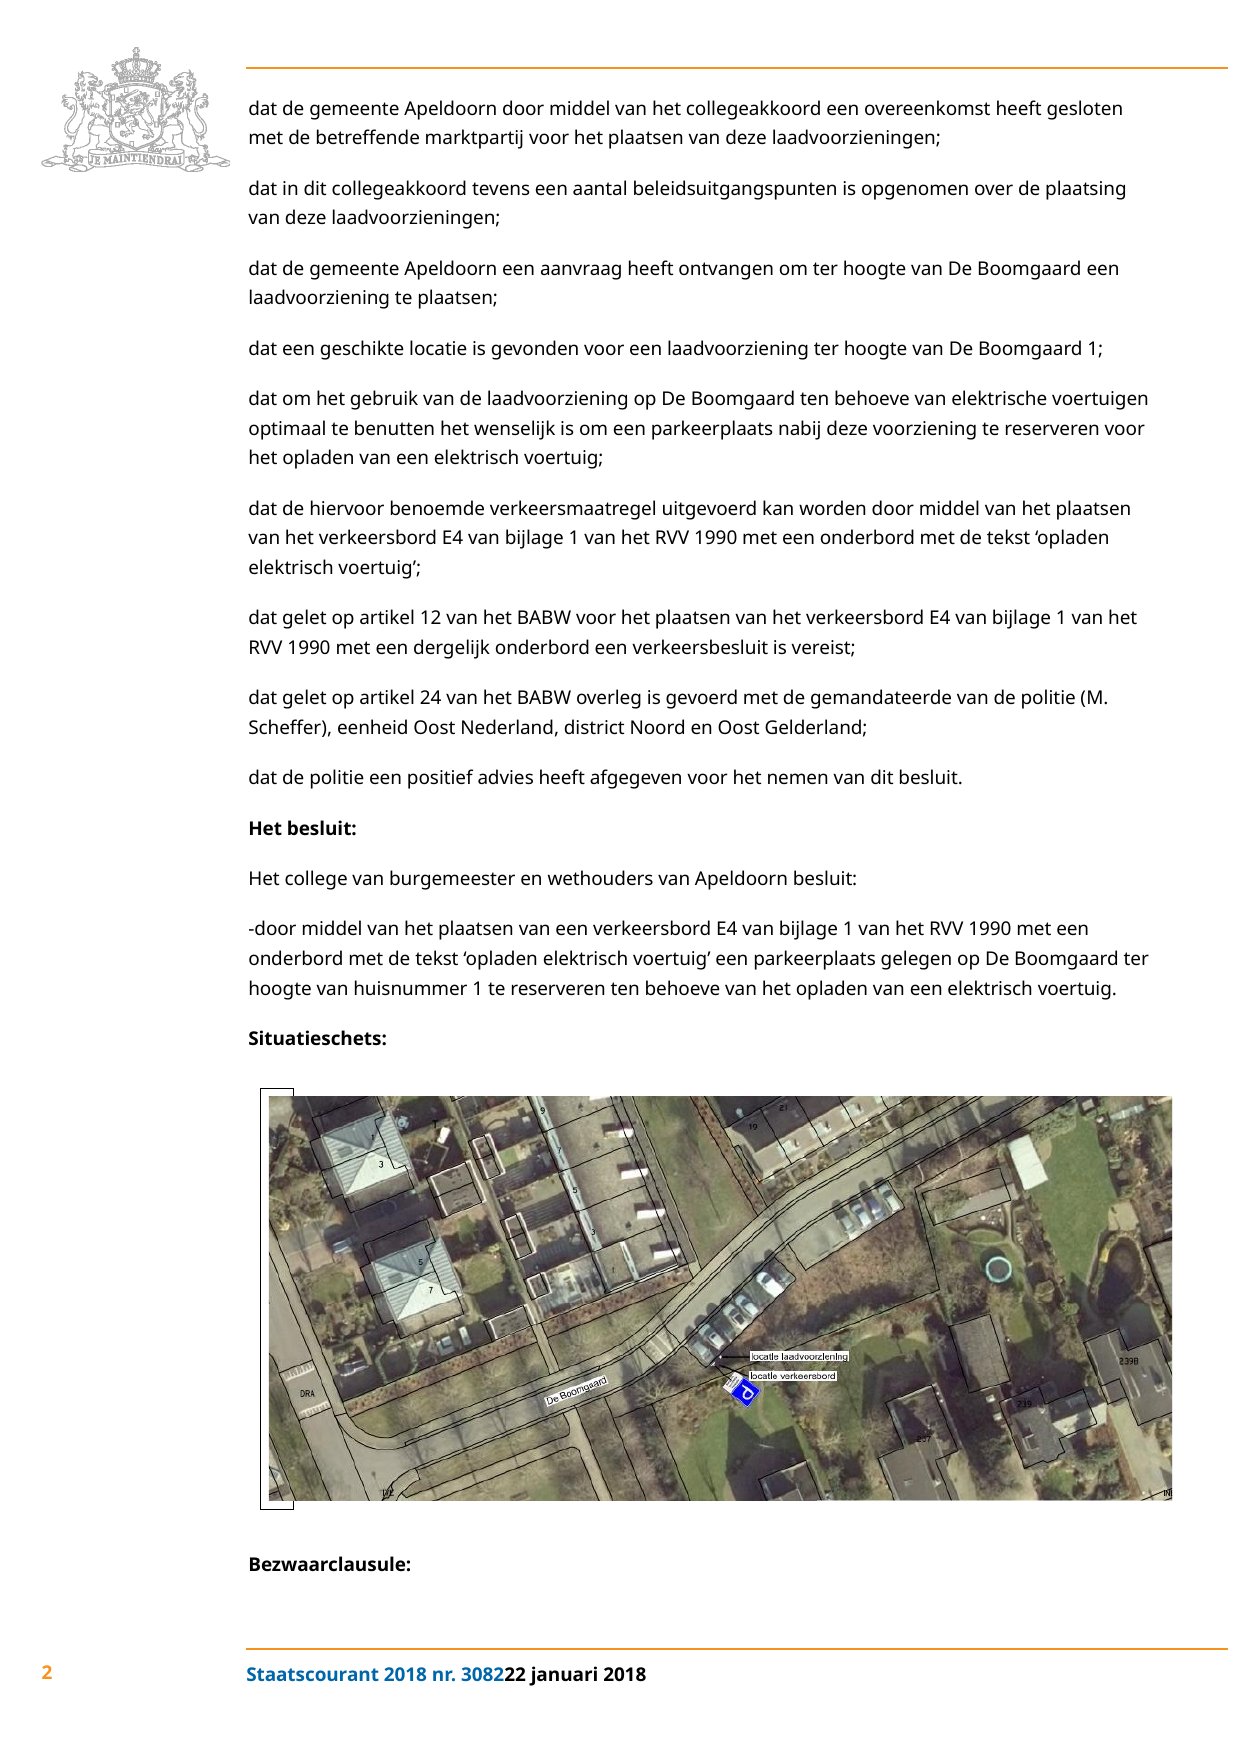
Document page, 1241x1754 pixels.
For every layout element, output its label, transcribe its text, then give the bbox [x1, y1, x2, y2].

text Het besluit: [248, 815, 1152, 841]
text dat de gemeente Apeldoorn door middel van het collegeakkoord een overeenkomst heeft gesloten met de betreffende marktpartij voor het plaatsen van deze laadvoorzieningen; [248, 95, 1152, 150]
text Situatieschets: [248, 1025, 1152, 1051]
text dat gelet op artikel 12 van het BABW voor het plaatsen van het verkeersbord E4 van bijlage 1 van het RVV 1990 met een dergelijk onderbord een verkeersbesluit is vereist; [248, 604, 1152, 660]
picture [268, 1096, 1173, 1501]
text Het college van burgemeester en wethouders van Apeldoorn besluit: [248, 865, 1152, 891]
text -door middel van het plaatsen van een verkeersbord E4 van bijlage 1 van het RVV 1990 met een onderbord met de tekst ‘opladen elektrisch voertuig’ een parkeerplaats gelegen op De Boomgaard ter hoogte van huisnummer 1 te reserveren ten behoeve van het opladen van een elektrisch voertuig. [248, 916, 1152, 1001]
text dat de gemeente Apeldoorn een aanvraag heeft ontvangen om ter hoogte van De Boomgaard een laadvoorziening te plaatsen; [248, 255, 1152, 310]
text dat om het gebruik van de laadvoorziening op De Boomgaard ten behoeve van elektrische voertuigen optimaal te benutten het wenselijk is om een parkeerplaats nabij deze voorziening te reserveren voor het opladen van een elektrisch voertuig; [248, 385, 1152, 470]
text dat de politie een positief advies heeft afgegeven voor het nemen van dit besluit. [248, 764, 1152, 790]
picture [41, 47, 231, 172]
text dat gelet op artikel 24 van het BABW overleg is gevoerd met de gemandateerde van de politie (M. Scheffer), eenheid Oost Nederland, district Noord en Oost Gelderland; [248, 684, 1152, 740]
text dat een geschikte locatie is gevonden voor een laadvoorziening ter hoogte van De Boomgaard 1; [248, 335, 1152, 361]
text dat de hiervoor benoemde verkeersmaatregel uitgevoerd kan worden door middel van het plaatsen van het verkeersbord E4 van bijlage 1 van het RVV 1990 met een onderbord met de tekst ‘opladen elektrisch voertuig’; [248, 495, 1152, 580]
text dat in dit collegeakkoord tevens een aantal beleidsuitgangspunten is opgenomen over de plaatsing van deze laadvoorzieningen; [248, 175, 1152, 230]
text Bezwaarclausule: [248, 1552, 1152, 1577]
